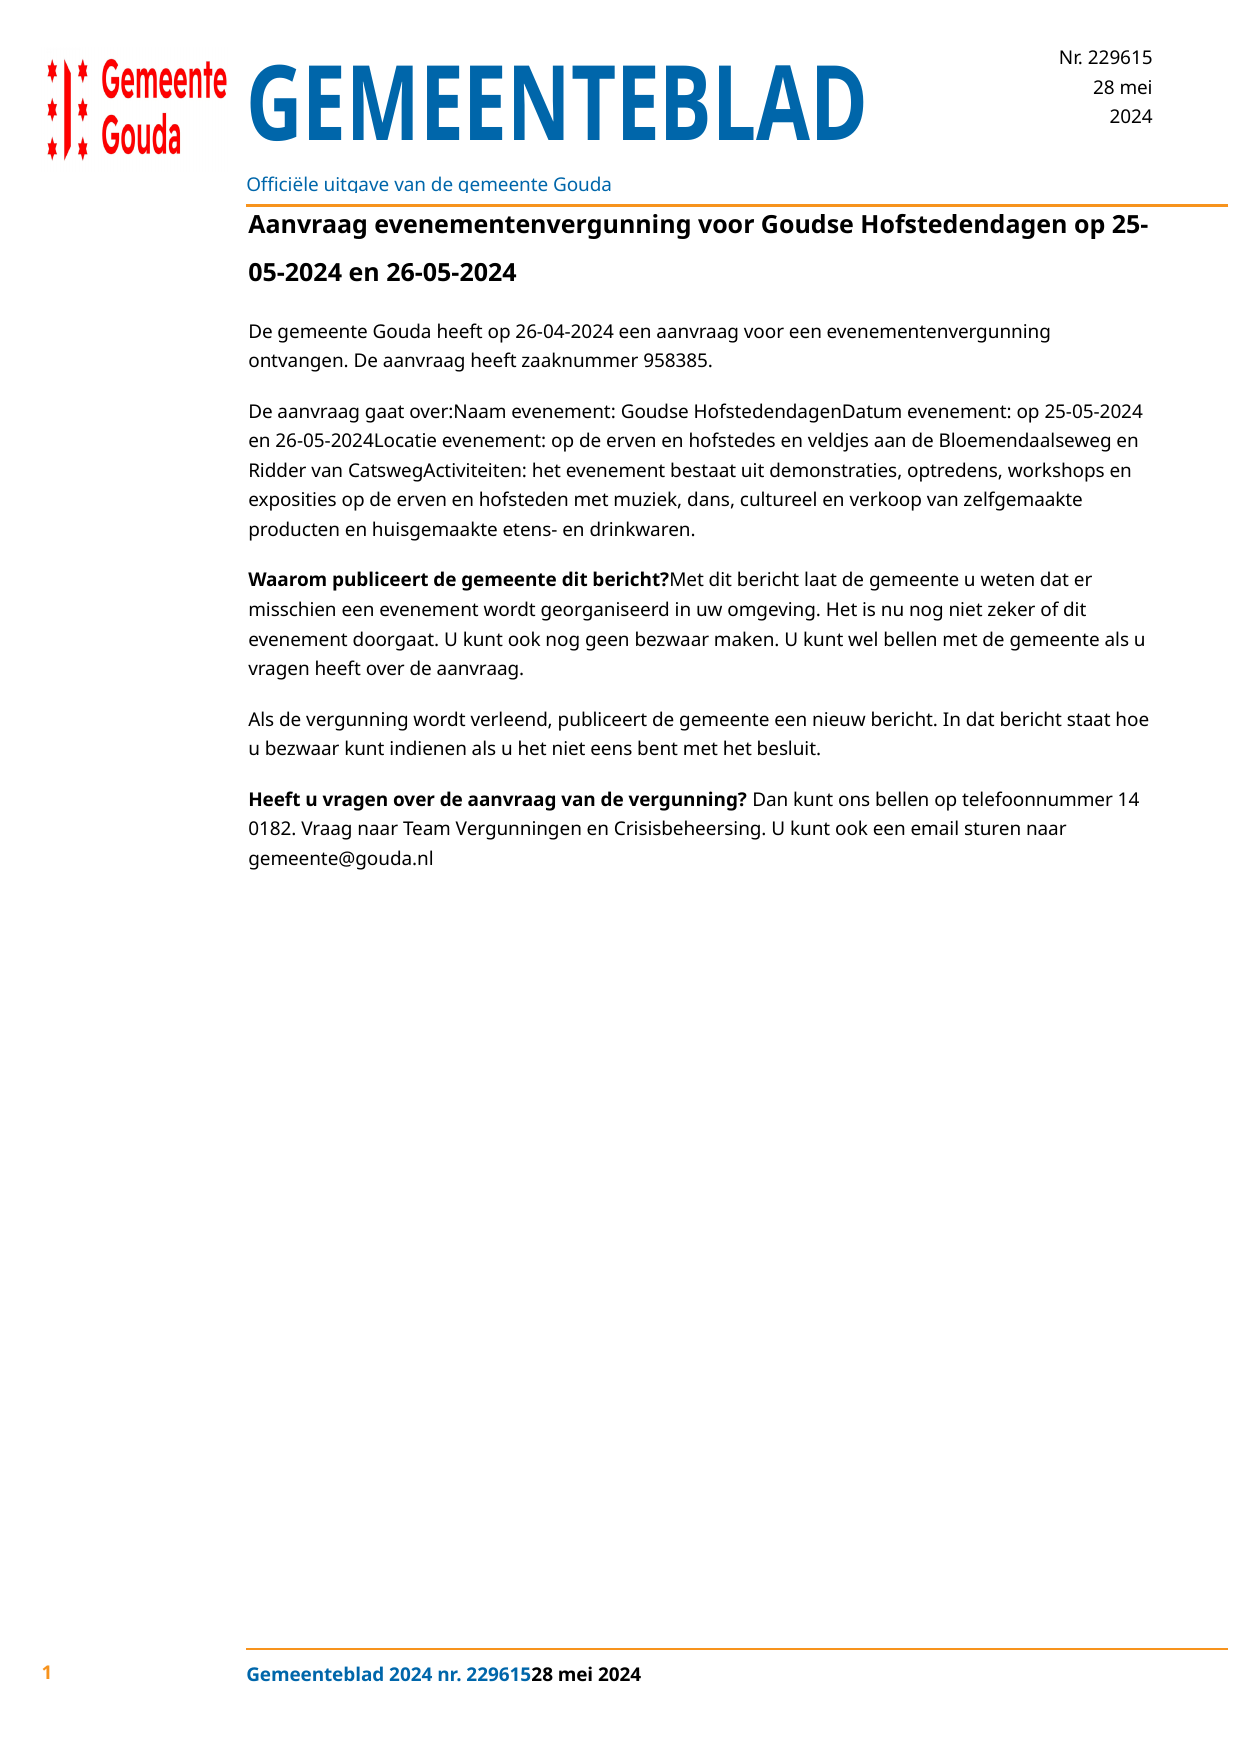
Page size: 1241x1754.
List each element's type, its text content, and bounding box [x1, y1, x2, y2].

text De gemeente Gouda heeft op 26-04-2024 een aanvraag voor een evenementenvergunning ontvangen. De aanvraag heeft zaaknummer 958385. [248, 318, 1152, 373]
text Waarom publiceert de gemeente dit bericht?Met dit bericht laat de gemeente u weten dat er misschien een evenement wordt georganiseerd in uw omgeving. Het is nu nog niet zeker of dit evenement doorgaat. U kunt ook nog geen bezwaar maken. U kunt wel bellen met de gemeente als u vragen heeft over de aanvraag. [248, 567, 1152, 681]
text Heeft u vragen over de aanvraag van de vergunning? Dan kunt ons bellen op telefoonnummer 14 0182. Vraag naar Team Vergunningen en Crisisbeheersing. U kunt ook een email sturen naar gemeente@gouda.nl [248, 786, 1152, 871]
picture [41, 47, 231, 172]
text Als de vergunning wordt verleend, publiceert de gemeente een nieuw bericht. In dat bericht staat hoe u bezwaar kunt indienen als u het niet eens bent met het besluit. [248, 706, 1152, 761]
text De aanvraag gaat over:Naam evenement: Goudse HofstedendagenDatum evenement: op 25-05-2024 en 26-05-2024Locatie evenement: op de erven en hofstedes en veldjes aan de Bloemendaalseweg en Ridder van CatswegActiviteiten: het evenement bestaat uit demonstraties, optredens, workshops en exposities op de erven en hofsteden met muziek, dans, cultureel en verkoop van zelfgemaakte producten en huisgemaakte etens- en drinkwaren. [248, 398, 1152, 542]
text Aanvraag evenementenvergunning voor Goudse Hofstedendagen op 25-05-2024 en 26-05-2024 [248, 207, 1152, 288]
